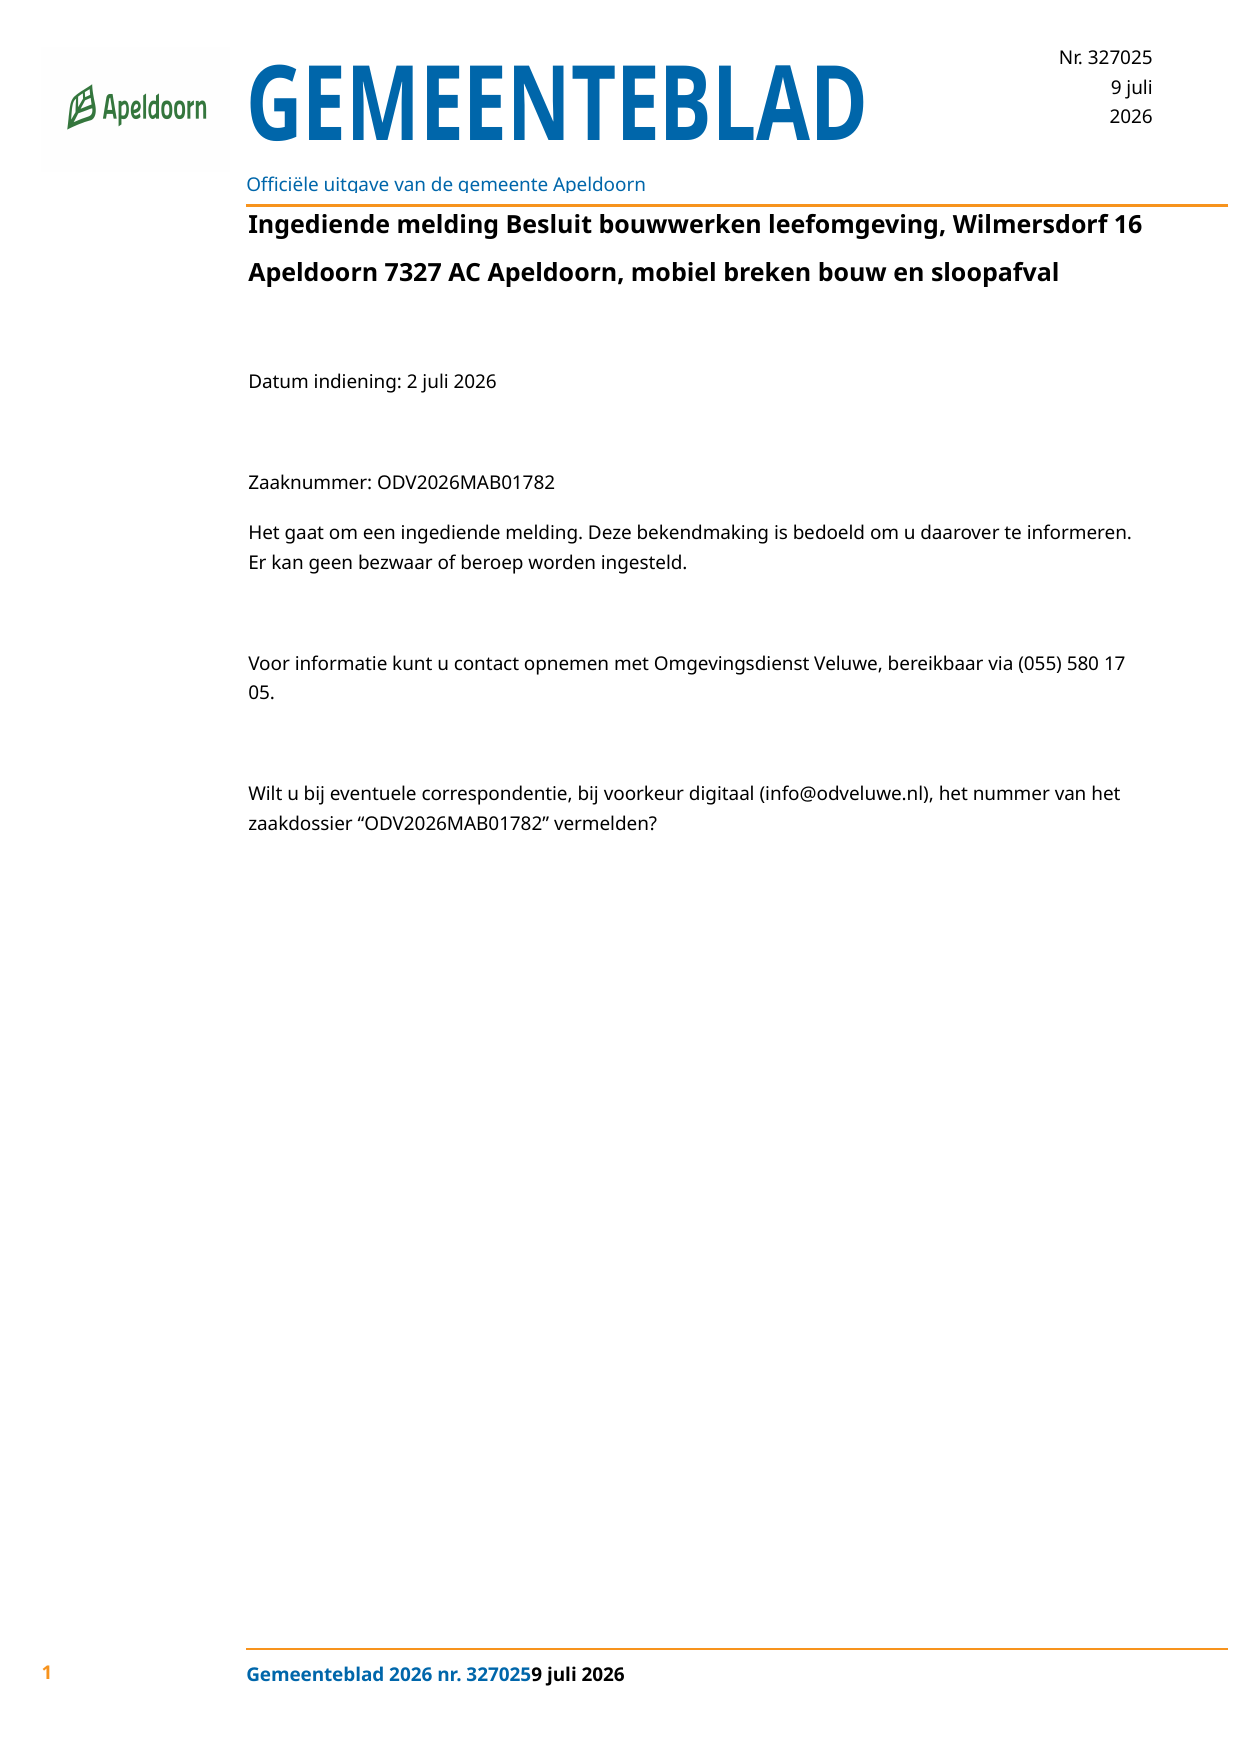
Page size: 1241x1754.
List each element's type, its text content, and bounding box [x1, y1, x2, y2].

text Voor informatie kunt u contact opnemen met Omgevingsdienst Veluwe, bereikbaar via (055) 580 17 05. [248, 650, 1152, 705]
text Zaaknummer: ODV2026MAB01782 [248, 469, 1152, 495]
text Het gaat om een ingediende melding. Deze bekendmaking is bedoeld om u daarover te informeren. Er kan geen bezwaar of beroep worden ingesteld. [248, 519, 1152, 575]
text Ingediende melding Besluit bouwwerken leefomgeving, Wilmersdorf 16 Apeldoorn 7327 AC Apeldoorn, mobiel breken bouw en sloopafval [248, 207, 1152, 288]
text Datum indiening: 2 juli 2026 [248, 368, 1152, 394]
text Wilt u bij eventuele correspondentie, bij voorkeur digitaal (info@odveluwe.nl), het nummer van het zaakdossier “ODV2026MAB01782” vermelden? [248, 780, 1152, 836]
picture [41, 47, 231, 172]
